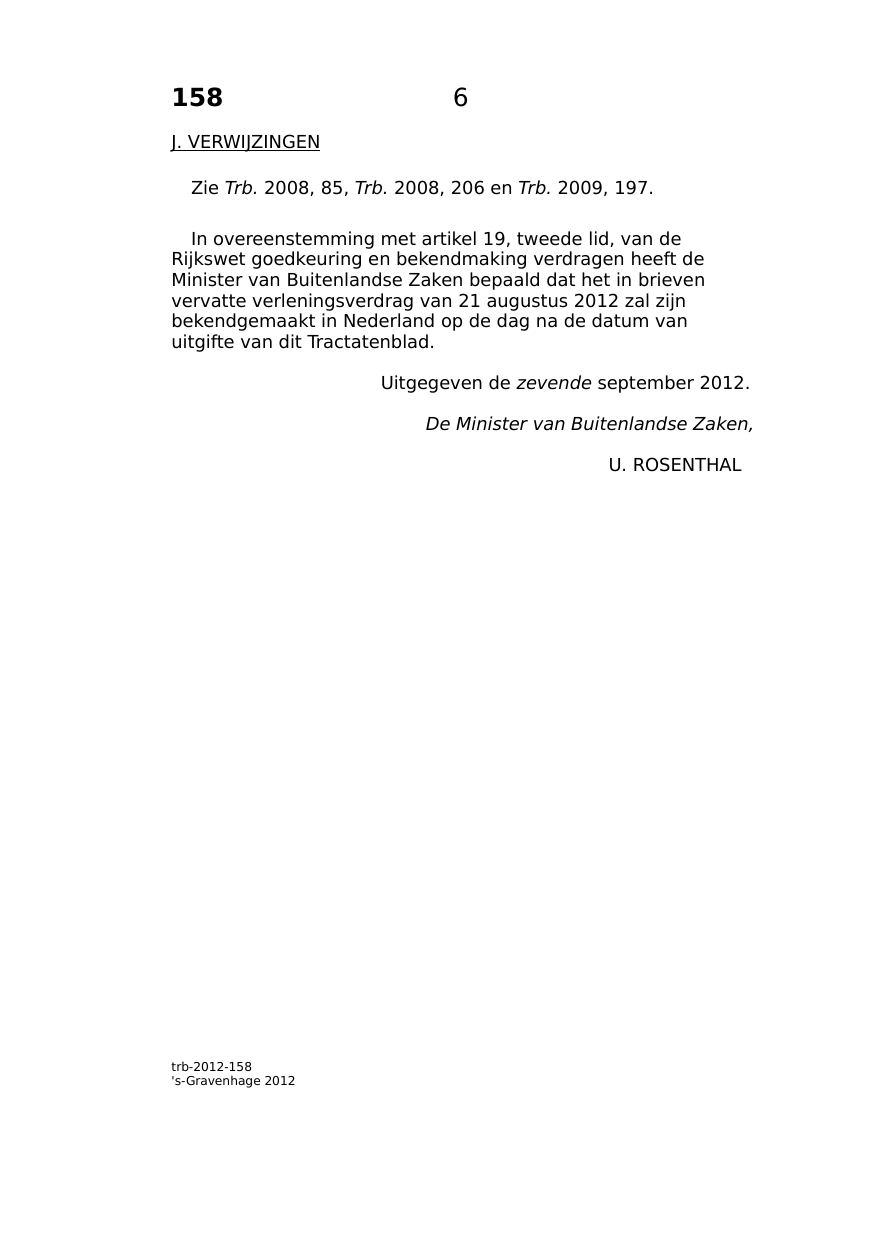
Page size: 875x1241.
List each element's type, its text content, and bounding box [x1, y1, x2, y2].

text trb-2012-158 [171, 1060, 405, 1074]
text Zie Trb. 2008, 85, Trb. 2008, 206 en Trb. 2009, 197. [171, 178, 756, 198]
text Uitgegeven de zevende september 2012. [171, 373, 756, 393]
text In overeenstemming met artikel 19, tweede lid, van de Rijkswet goedkeuring en bekendmaking verdragen heeft de Minister van Buitenlandse Zaken bepaald dat het in brieven vervatte verleningsverdrag van 21 augustus 2012 zal zijn bekendgemaakt in Nederland op de dag na de datum van uitgifte van dit Tractatenblad. [171, 228, 756, 353]
text 's-Gravenhage 2012 [171, 1074, 405, 1088]
text De Minister van Buitenlandse Zaken, U. ROSENTHAL [171, 413, 756, 476]
subtitle J. VERWIJZINGEN [171, 132, 756, 153]
